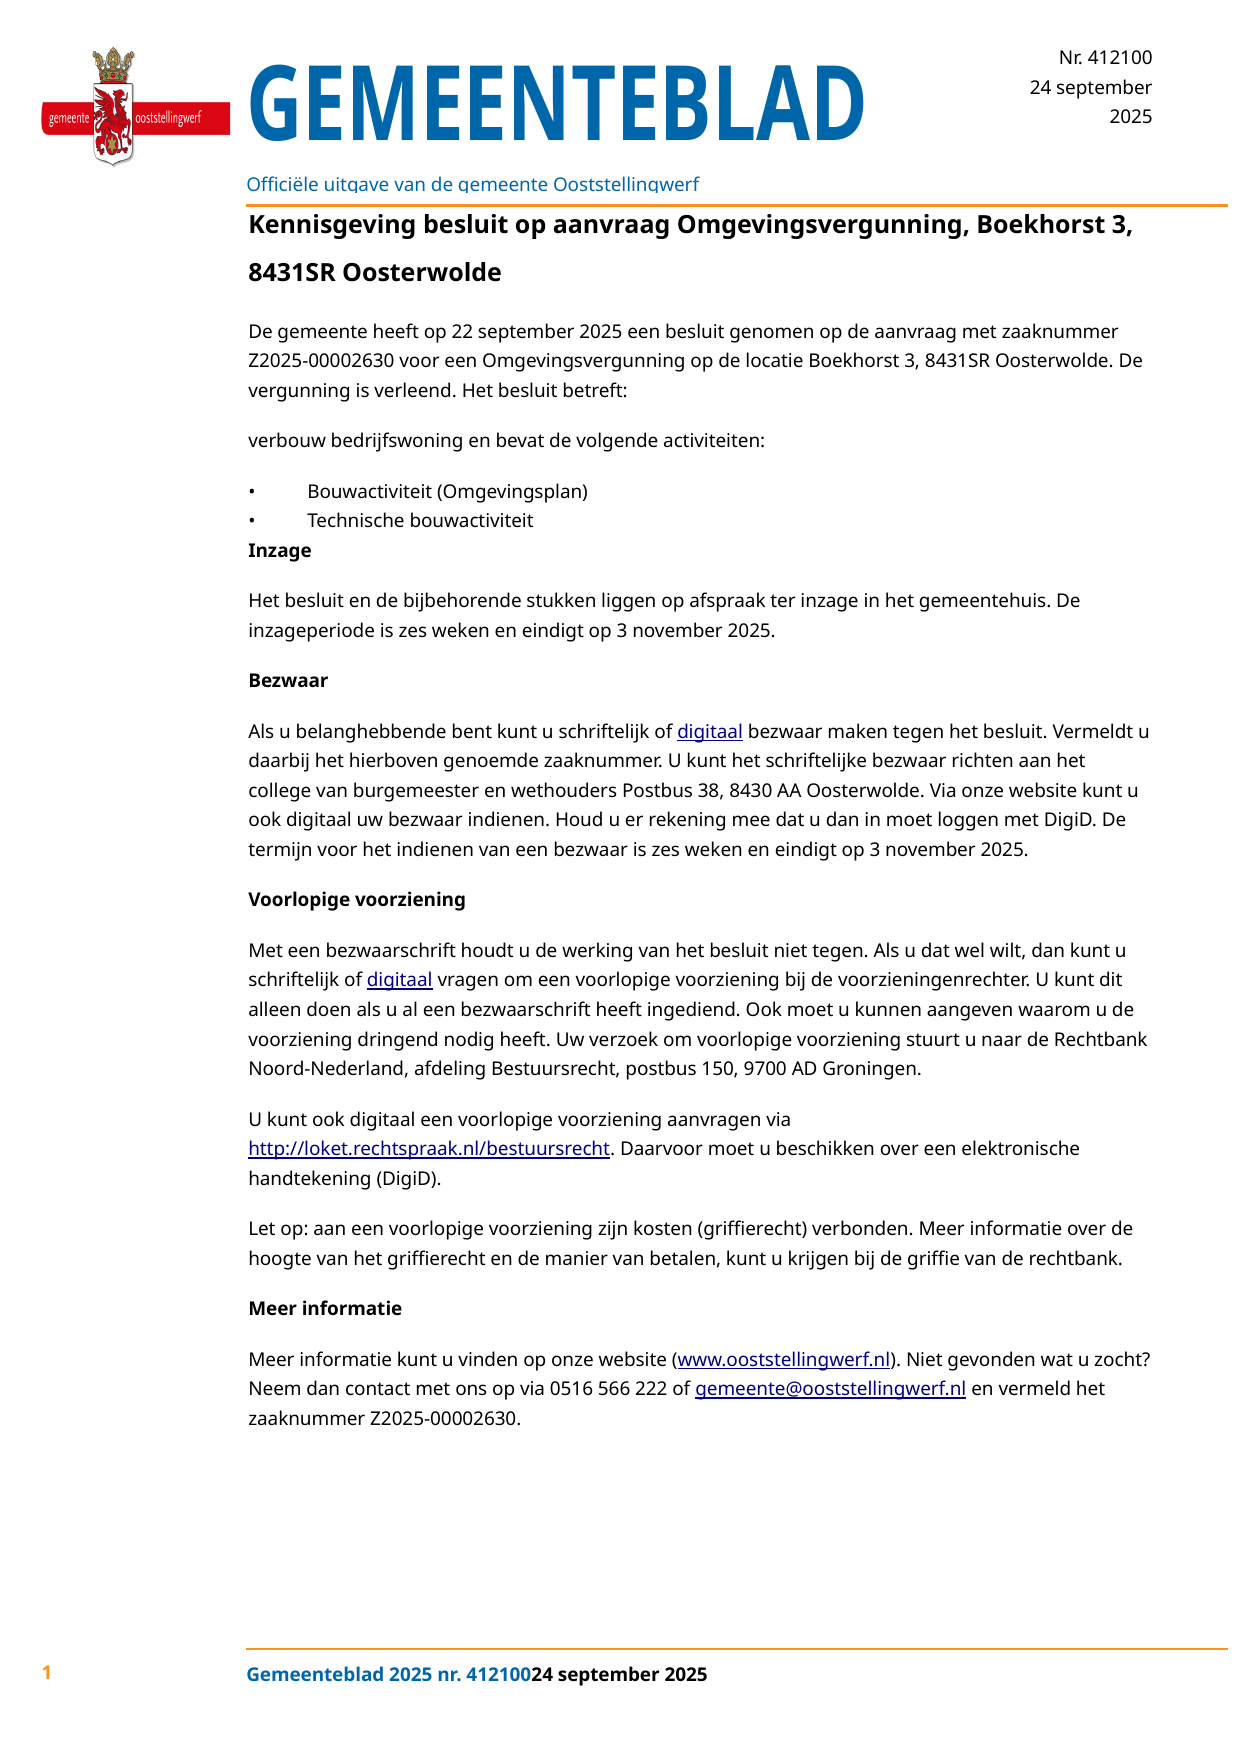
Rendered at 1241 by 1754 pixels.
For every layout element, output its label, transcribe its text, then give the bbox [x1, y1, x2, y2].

text Kennisgeving besluit op aanvraag Omgevingsvergunning, Boekhorst 3, 8431SR Oosterwolde [248, 207, 1152, 288]
text Het besluit en de bijbehorende stukken liggen op afspraak ter inzage in het gemeentehuis. De inzageperiode is zes weken en eindigt op 3 november 2025. [248, 587, 1152, 643]
text Let op: aan een voorlopige voorziening zijn kosten (griffierecht) verbonden. Meer informatie over de hoogte van het griffierecht en de manier van betalen, kunt u krijgen bij de griffie van de rechtbank. [248, 1215, 1152, 1271]
list Technische bouwactiviteit [248, 507, 1152, 533]
list Bouwactiviteit (Omgevingsplan) [248, 478, 1152, 504]
text Meer informatie kunt u vinden op onze website (www.ooststellingwerf.nl). Niet gevonden wat u zocht? Neem dan contact met ons op via 0516 566 222 of gemeente@ooststellingwerf.nl en vermeld het zaaknummer Z2025-00002630. [248, 1346, 1152, 1431]
text Meer informatie [248, 1295, 1152, 1321]
text Als u belanghebbende bent kunt u schriftelijk of digitaal bezwaar maken tegen het besluit. Vermeldt u daarbij het hierboven genoemde zaaknummer. U kunt het schriftelijke bezwaar richten aan het college van burgemeester en wethouders Postbus 38, 8430 AA Oosterwolde. Via onze website kunt u ook digitaal uw bezwaar indienen. Houd u er rekening mee dat u dan in moet loggen met DigiD. De termijn voor het indienen van een bezwaar is zes weken en eindigt op 3 november 2025. [248, 718, 1152, 862]
text De gemeente heeft op 22 september 2025 een besluit genomen op de aanvraag met zaaknummer Z2025-00002630 voor een Omgevingsvergunning op de locatie Boekhorst 3, 8431SR Oosterwolde. De vergunning is verleend. Het besluit betreft: [248, 318, 1152, 403]
picture [41, 47, 231, 172]
text Met een bezwaarschrift houdt u de werking van het besluit niet tegen. Als u dat wel wilt, dan kunt u schriftelijk of digitaal vragen om een voorlopige voorziening bij de voorzieningenrechter. U kunt dit alleen doen als u al een bezwaarschrift heeft ingediend. Ook moet u kunnen aangeven waarom u de voorziening dringend nodig heeft. Uw verzoek om voorlopige voorziening stuurt u naar de Rechtbank Noord-Nederland, afdeling Bestuursrecht, postbus 150, 9700 AD Groningen. [248, 937, 1152, 1081]
text Voorlopige voorziening [248, 887, 1152, 912]
text Inzage [248, 537, 1152, 563]
text verbouw bedrijfswoning en bevat de volgende activiteiten: [248, 427, 1152, 453]
text Bezwaar [248, 667, 1152, 693]
text U kunt ook digitaal een voorlopige voorziening aanvragen via http://loket.rechtspraak.nl/bestuursrecht. Daarvoor moet u beschikken over een elektronische handtekening (DigiD). [248, 1106, 1152, 1191]
